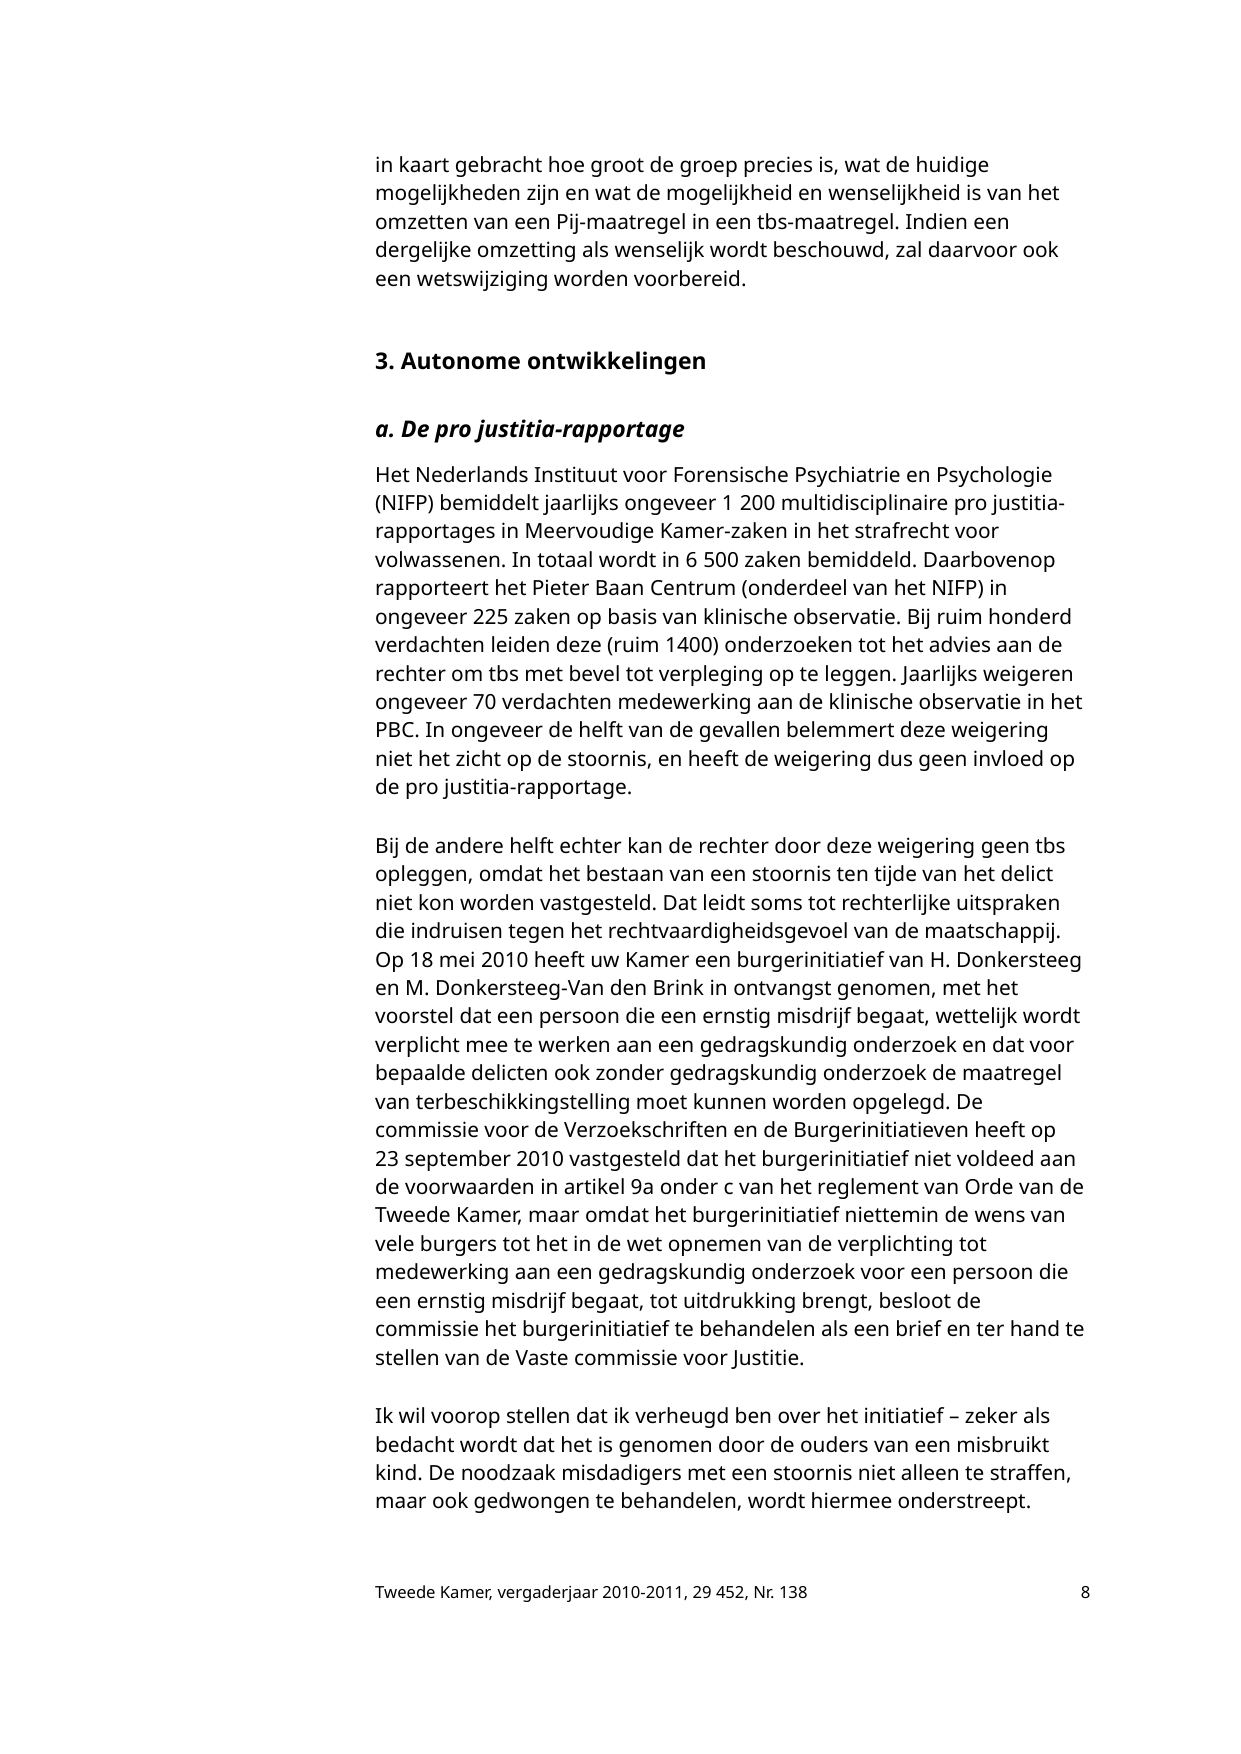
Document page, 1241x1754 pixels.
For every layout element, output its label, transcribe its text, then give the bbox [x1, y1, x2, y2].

subtitle a. De pro justitia-rapportage [375, 413, 1090, 445]
subtitle 3. Autonome ontwikkelingen [375, 345, 1090, 376]
text Ik wil voorop stellen dat ik verheugd ben over het initiatief – zeker als bedacht wordt dat het is genomen door de ouders van een misbruikt kind. De noodzaak misdadigers met een stoornis niet alleen te straffen, maar ook gedwongen te behandelen, wordt hiermee onderstreept. [375, 1401, 1090, 1515]
text Het Nederlands Instituut voor Forensische Psychiatrie en Psychologie (NIFP) bemiddelt jaarlijks ongeveer 1 200 multidisciplinaire pro justitia-rapportages in Meervoudige Kamer-zaken in het strafrecht voor volwassenen. In totaal wordt in 6 500 zaken bemiddeld. Daarbovenop rapporteert het Pieter Baan Centrum (onderdeel van het NIFP) in ongeveer 225 zaken op basis van klinische observatie. Bij ruim honderd verdachten leiden deze (ruim 1400) onderzoeken tot het advies aan de rechter om tbs met bevel tot verpleging op te leggen. Jaarlijks weigeren ongeveer 70 verdachten medewerking aan de klinische observatie in het PBC. In ongeveer de helft van de gevallen belemmert deze weigering niet het zicht op de stoornis, en heeft de weigering dus geen invloed op de pro justitia-rapportage. [375, 460, 1090, 801]
text in kaart gebracht hoe groot de groep precies is, wat de huidige mogelijkheden zijn en wat de mogelijkheid en wenselijkheid is van het omzetten van een Pij-maatregel in een tbs-maatregel. Indien een dergelijke omzetting als wenselijk wordt beschouwd, zal daarvoor ook een wetswijziging worden voorbereid. [375, 150, 1090, 292]
text Bij de andere helft echter kan de rechter door deze weigering geen tbs opleggen, omdat het bestaan van een stoornis ten tijde van het delict niet kon worden vastgesteld. Dat leidt soms tot rechterlijke uitspraken die indruisen tegen het rechtvaardigheidsgevoel van de maatschappij. Op 18 mei 2010 heeft uw Kamer een burgerinitiatief van H. Donkersteeg en M. Donkersteeg-Van den Brink in ontvangst genomen, met het voorstel dat een persoon die een ernstig misdrijf begaat, wettelijk wordt verplicht mee te werken aan een gedragskundig onderzoek en dat voor bepaalde delicten ook zonder gedragskundig onderzoek de maatregel van terbeschikkingstelling moet kunnen worden opgelegd. De commissie voor de Verzoekschriften en de Burgerinitiatieven heeft op 23 september 2010 vastgesteld dat het burgerinitiatief niet voldeed aan de voorwaarden in artikel 9a onder c van het reglement van Orde van de Tweede Kamer, maar omdat het burgerinitiatief niettemin de wens van vele burgers tot het in de wet opnemen van de verplichting tot medewerking aan een gedragskundig onderzoek voor een persoon die een ernstig misdrijf begaat, tot uitdrukking brengt, besloot de commissie het burgerinitiatief te behandelen als een brief en ter hand te stellen van de Vaste commissie voor Justitie. [375, 831, 1090, 1371]
